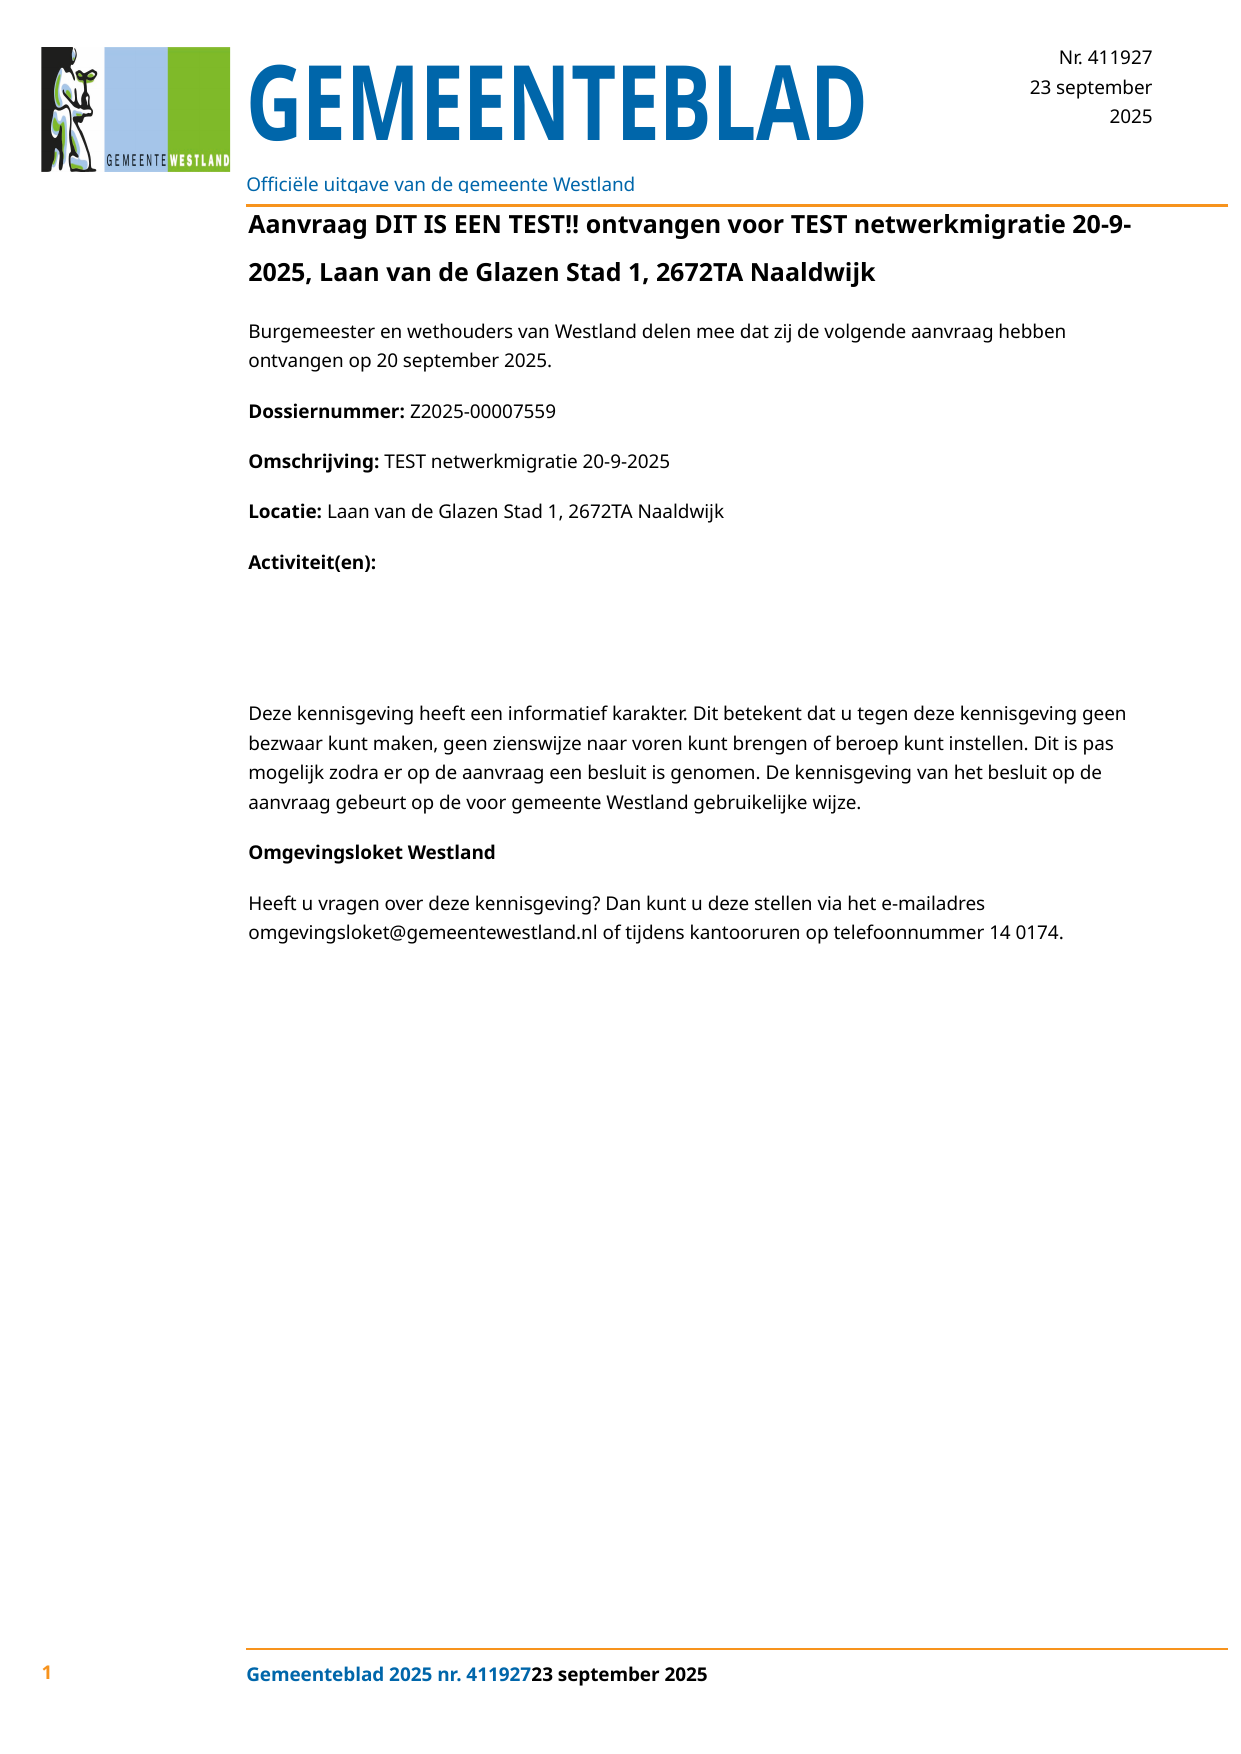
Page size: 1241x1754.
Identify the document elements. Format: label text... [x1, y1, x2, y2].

text Heeft u vragen over deze kennisgeving? Dan kunt u deze stellen via het e-mailadres omgevingsloket@gemeentewestland.nl of tijdens kantooruren op telefoonnummer 14 0174. [248, 890, 1152, 945]
text Locatie: Laan van de Glazen Stad 1, 2672TA Naaldwijk [248, 499, 1152, 524]
text Dossiernummer: Z2025-00007559 [248, 398, 1152, 424]
text Deze kennisgeving heeft een informatief karakter. Dit betekent dat u tegen deze kennisgeving geen bezwaar kunt maken, geen zienswijze naar voren kunt brengen of beroep kunt instellen. Dit is pas mogelijk zodra er op de aanvraag een besluit is genomen. De kennisgeving van het besluit op de aanvraag gebeurt op de voor gemeente Westland gebruikelijke wijze. [248, 700, 1152, 815]
text Omschrijving: TEST netwerkmigratie 20-9-2025 [248, 448, 1152, 474]
text Activiteit(en): [248, 549, 1152, 575]
text Aanvraag DIT IS EEN TEST!! ontvangen voor TEST netwerkmigratie 20-9-2025, Laan van de Glazen Stad 1, 2672TA Naaldwijk [248, 207, 1152, 288]
text Burgemeester en wethouders van Westland delen mee dat zij de volgende aanvraag hebben ontvangen op 20 september 2025. [248, 318, 1152, 373]
picture [41, 47, 231, 172]
text Omgevingsloket Westland [248, 839, 1152, 865]
